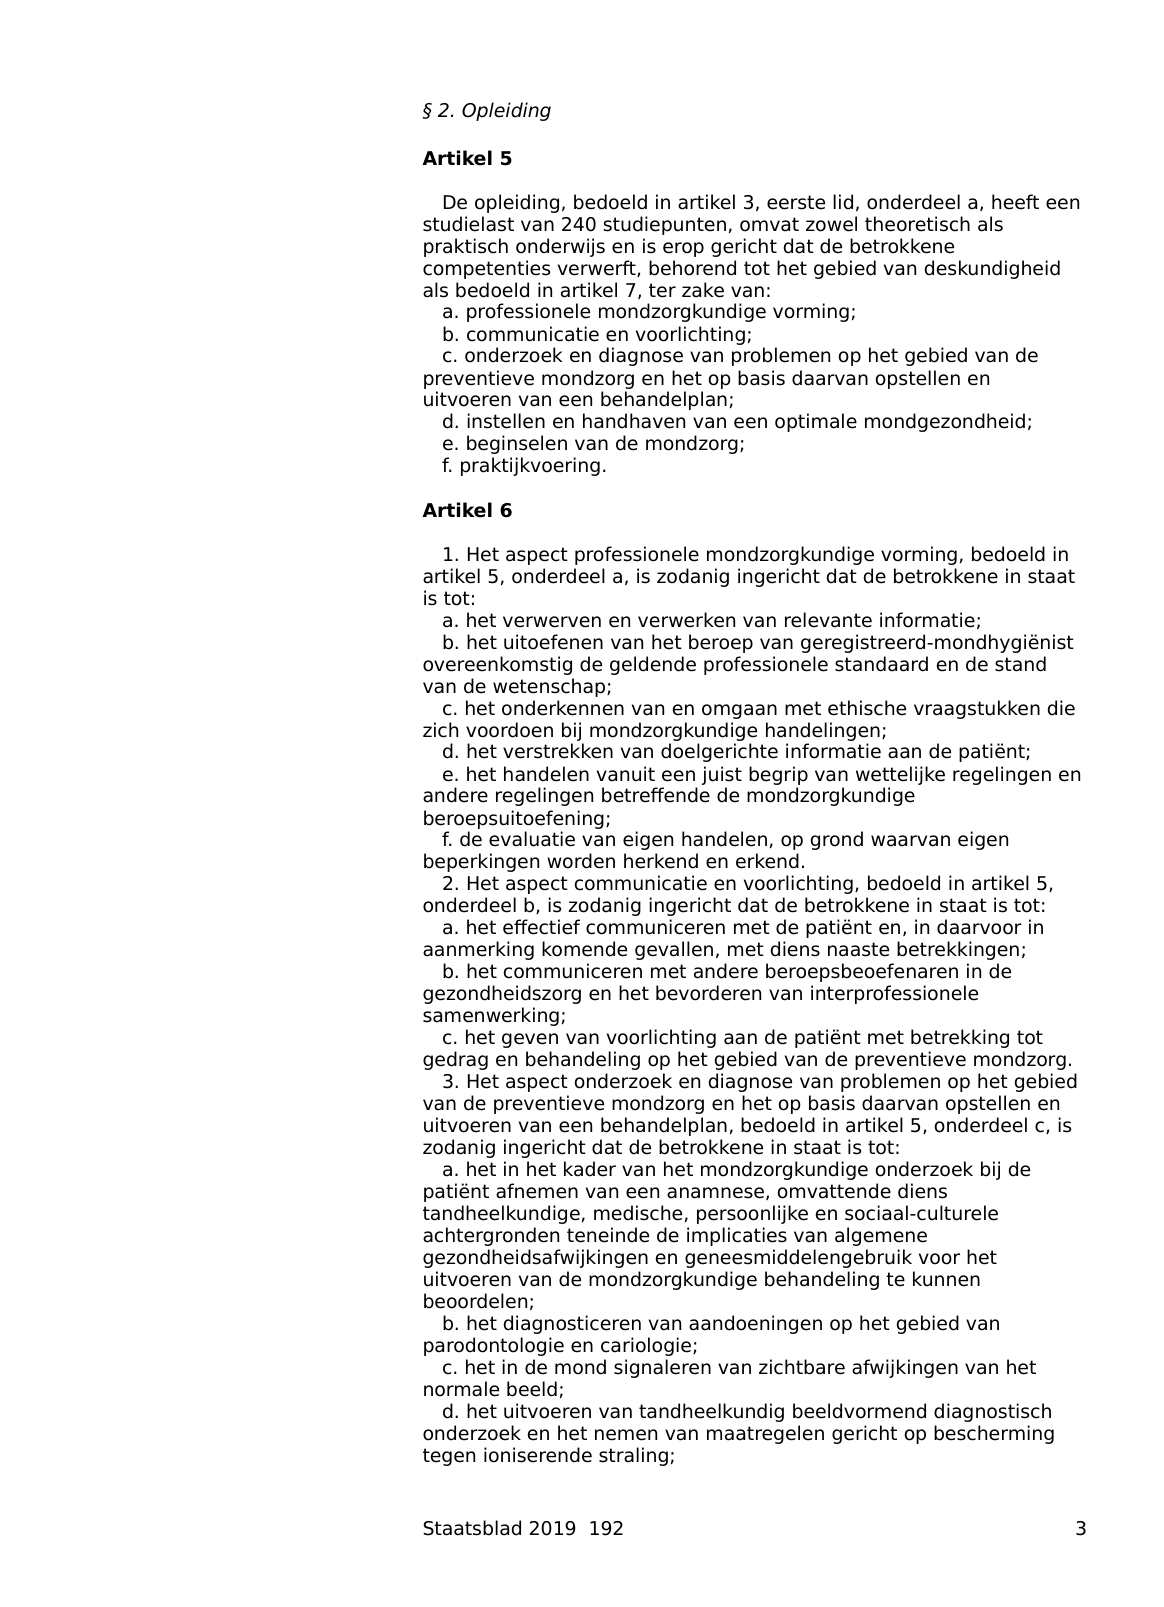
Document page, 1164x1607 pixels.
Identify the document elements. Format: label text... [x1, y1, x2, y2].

text f. praktijkvoering. [422, 455, 1087, 477]
text 3. Het aspect onderzoek en diagnose van problemen op het gebied van de preventieve mondzorg en het op basis daarvan opstellen en uitvoeren van een behandelplan, bedoeld in artikel 5, onderdeel c, is zodanig ingericht dat de betrokkene in staat is tot: [422, 1071, 1087, 1159]
text b. het diagnosticeren van aandoeningen op het gebied van parodontologie en cariologie; [422, 1313, 1087, 1357]
text a. het effectief communiceren met de patiënt en, in daarvoor in aanmerking komende gevallen, met diens naaste betrekkingen; [422, 917, 1087, 961]
text d. het verstrekken van doelgerichte informatie aan de patiënt; [422, 741, 1087, 763]
text a. het verwerven en verwerken van relevante informatie; [422, 609, 1087, 632]
subtitle Artikel 6 [422, 499, 1087, 521]
text 2. Het aspect communicatie en voorlichting, bedoeld in artikel 5, onderdeel b, is zodanig ingericht dat de betrokkene in staat is tot: [422, 873, 1087, 917]
text b. communicatie en voorlichting; [422, 323, 1087, 345]
text a. het in het kader van het mondzorgkundige onderzoek bij de patiënt afnemen van een anamnese, omvattende diens tandheelkundige, medische, persoonlijke en sociaal-culturele achtergronden teneinde de implicaties van algemene gezondheidsafwijkingen en geneesmiddelengebruik voor het uitvoeren van de mondzorgkundige behandeling te kunnen beoordelen; [422, 1159, 1087, 1313]
text c. het in de mond signaleren van zichtbare afwijkingen van het normale beeld; [422, 1357, 1087, 1401]
subtitle Artikel 5 [422, 147, 1087, 169]
text d. het uitvoeren van tandheelkundig beeldvormend diagnostisch onderzoek en het nemen van maatregelen gericht op bescherming tegen ioniserende straling; [422, 1401, 1087, 1467]
text a. professionele mondzorgkundige vorming; [422, 301, 1087, 323]
text f. de evaluatie van eigen handelen, op grond waarvan eigen beperkingen worden herkend en erkend. [422, 829, 1087, 873]
text e. het handelen vanuit een juist begrip van wettelijke regelingen en andere regelingen betreffende de mondzorgkundige beroepsuitoefening; [422, 763, 1087, 829]
text b. het uitoefenen van het beroep van geregistreerd-mondhygiënist overeenkomstig de geldende professionele standaard en de stand van de wetenschap; [422, 632, 1087, 697]
subtitle § 2. Opleiding [422, 100, 1087, 122]
text c. het geven van voorlichting aan de patiënt met betrekking tot gedrag en behandeling op het gebied van de preventieve mondzorg. [422, 1027, 1087, 1071]
text 1. Het aspect professionele mondzorgkundige vorming, bedoeld in artikel 5, onderdeel a, is zodanig ingericht dat de betrokkene in staat is tot: [422, 544, 1087, 609]
text d. instellen en handhaven van een optimale mondgezondheid; [422, 411, 1087, 433]
text c. onderzoek en diagnose van problemen op het gebied van de preventieve mondzorg en het op basis daarvan opstellen en uitvoeren van een behandelplan; [422, 345, 1087, 411]
text c. het onderkennen van en omgaan met ethische vraagstukken die zich voordoen bij mondzorgkundige handelingen; [422, 697, 1087, 741]
text De opleiding, bedoeld in artikel 3, eerste lid, onderdeel a, heeft een studielast van 240 studiepunten, omvat zowel theoretisch als praktisch onderwijs en is erop gericht dat de betrokkene competenties verwerft, behorend tot het gebied van deskundigheid als bedoeld in artikel 7, ter zake van: [422, 192, 1087, 301]
text b. het communiceren met andere beroepsbeoefenaren in de gezondheidszorg en het bevorderen van interprofessionele samenwerking; [422, 961, 1087, 1027]
text e. beginselen van de mondzorg; [422, 433, 1087, 455]
